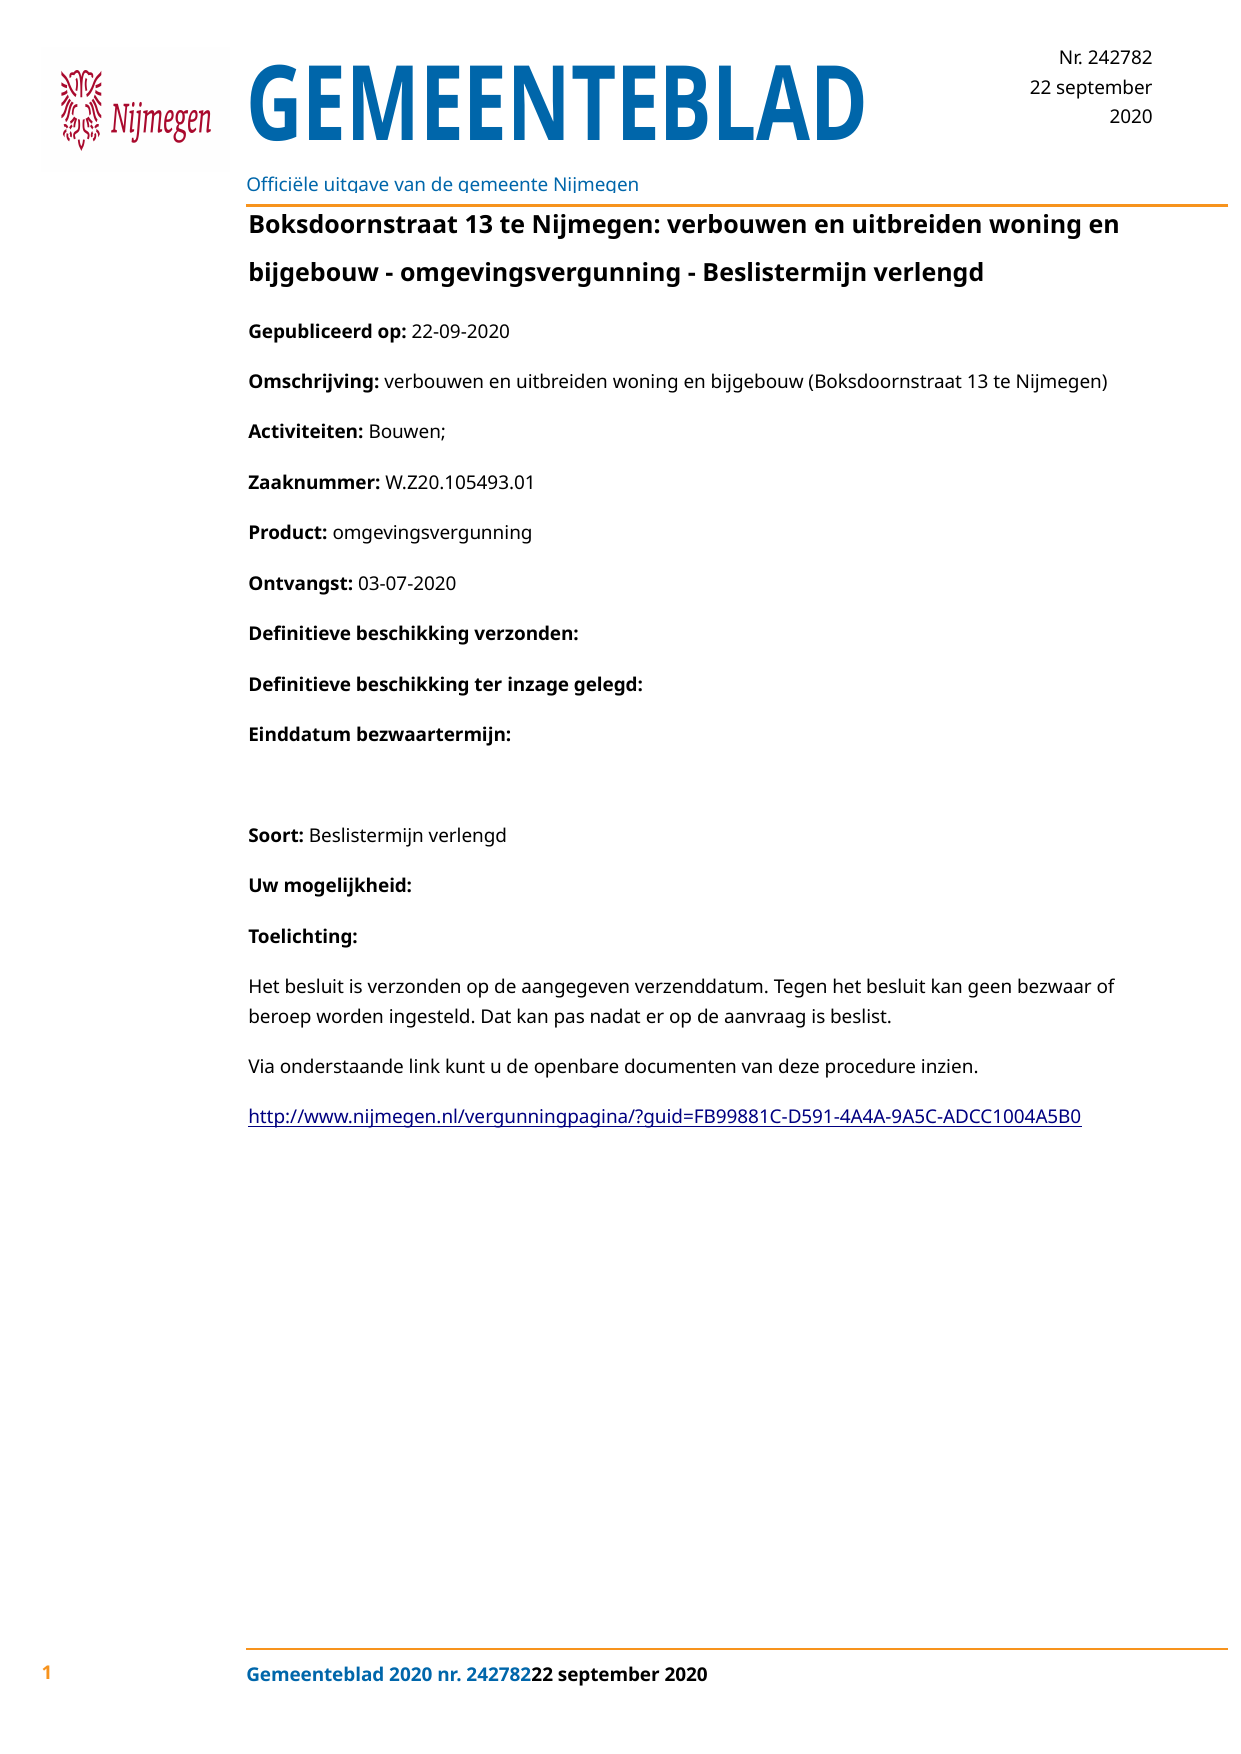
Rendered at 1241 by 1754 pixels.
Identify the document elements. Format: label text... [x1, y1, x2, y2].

text Toelichting: [248, 923, 1152, 949]
text Omschrijving: verbouwen en uitbreiden woning en bijgebouw (Boksdoornstraat 13 te Nijmegen) [248, 368, 1152, 394]
text Product: omgevingsvergunning [248, 519, 1152, 545]
text Uw mogelijkheid: [248, 872, 1152, 898]
text Definitieve beschikking ter inzage gelegd: [248, 671, 1152, 697]
text Soort: Beslistermijn verlengd [248, 822, 1152, 848]
text Het besluit is verzonden op de aangegeven verzenddatum. Tegen het besluit kan geen bezwaar of beroep worden ingesteld. Dat kan pas nadat er op de aanvraag is beslist. [248, 973, 1152, 1029]
text http://www.nijmegen.nl/vergunningpagina/?guid=FB99881C-D591-4A4A-9A5C-ADCC1004A5B0 [248, 1104, 1152, 1129]
text Einddatum bezwaartermijn: [248, 721, 1152, 747]
text Boksdoornstraat 13 te Nijmegen: verbouwen en uitbreiden woning en bijgebouw - omgevingsvergunning - Beslistermijn verlengd [248, 207, 1152, 288]
text Definitieve beschikking verzonden: [248, 620, 1152, 646]
text Ontvangst: 03-07-2020 [248, 570, 1152, 596]
text Activiteiten: Bouwen; [248, 419, 1152, 444]
text Gepubliceerd op: 22-09-2020 [248, 318, 1152, 344]
text Zaaknummer: W.Z20.105493.01 [248, 469, 1152, 495]
text Via onderstaande link kunt u de openbare documenten van deze procedure inzien. [248, 1053, 1152, 1079]
picture [41, 47, 231, 172]
